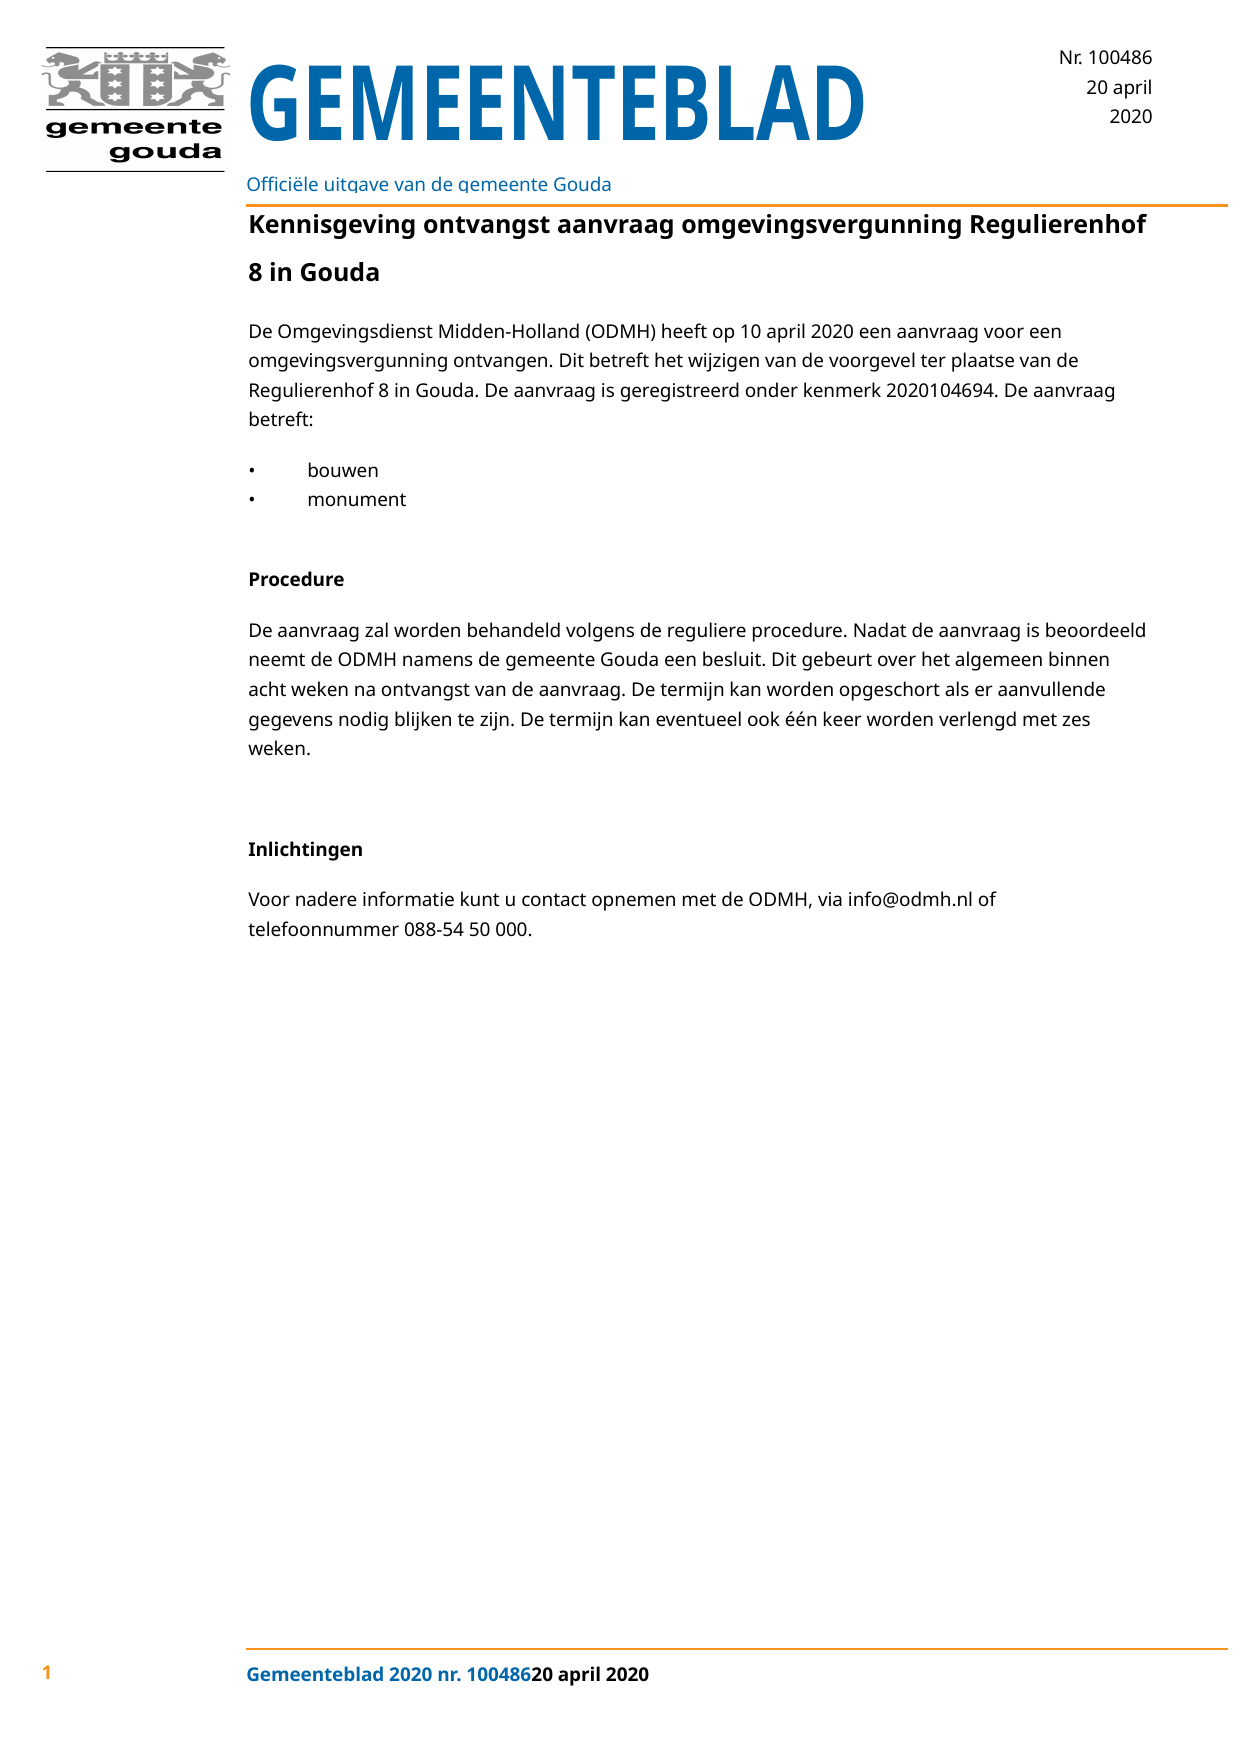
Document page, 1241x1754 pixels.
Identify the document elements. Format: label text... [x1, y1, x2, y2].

list bouwen [248, 457, 1152, 483]
text Kennisgeving ontvangst aanvraag omgevingsvergunning Regulierenhof 8 in Gouda [248, 207, 1152, 288]
text Procedure [248, 567, 1152, 592]
text Inlichtingen [248, 836, 1152, 862]
text De Omgevingsdienst Midden-Holland (ODMH) heeft op 10 april 2020 een aanvraag voor een omgevingsvergunning ontvangen. Dit betreft het wijzigen van de voorgevel ter plaatse van de Regulierenhof 8 in Gouda. De aanvraag is geregistreerd onder kenmerk 2020104694. De aanvraag betreft: [248, 318, 1152, 432]
text De aanvraag zal worden behandeld volgens de reguliere procedure. Nadat de aanvraag is beoordeeld neemt de ODMH namens de gemeente Gouda een besluit. Dit gebeurt over het algemeen binnen acht weken na ontvangst van de aanvraag. De termijn kan worden opgeschort als er aanvullende gegevens nodig blijken te zijn. De termijn kan eventueel ook één keer worden verlengd met zes weken. [248, 617, 1152, 761]
list monument [248, 487, 1152, 512]
picture [41, 47, 231, 172]
text Voor nadere informatie kunt u contact opnemen met de ODMH, via info@odmh.nl of telefoonnummer 088-54 50 000. [248, 887, 1152, 942]
